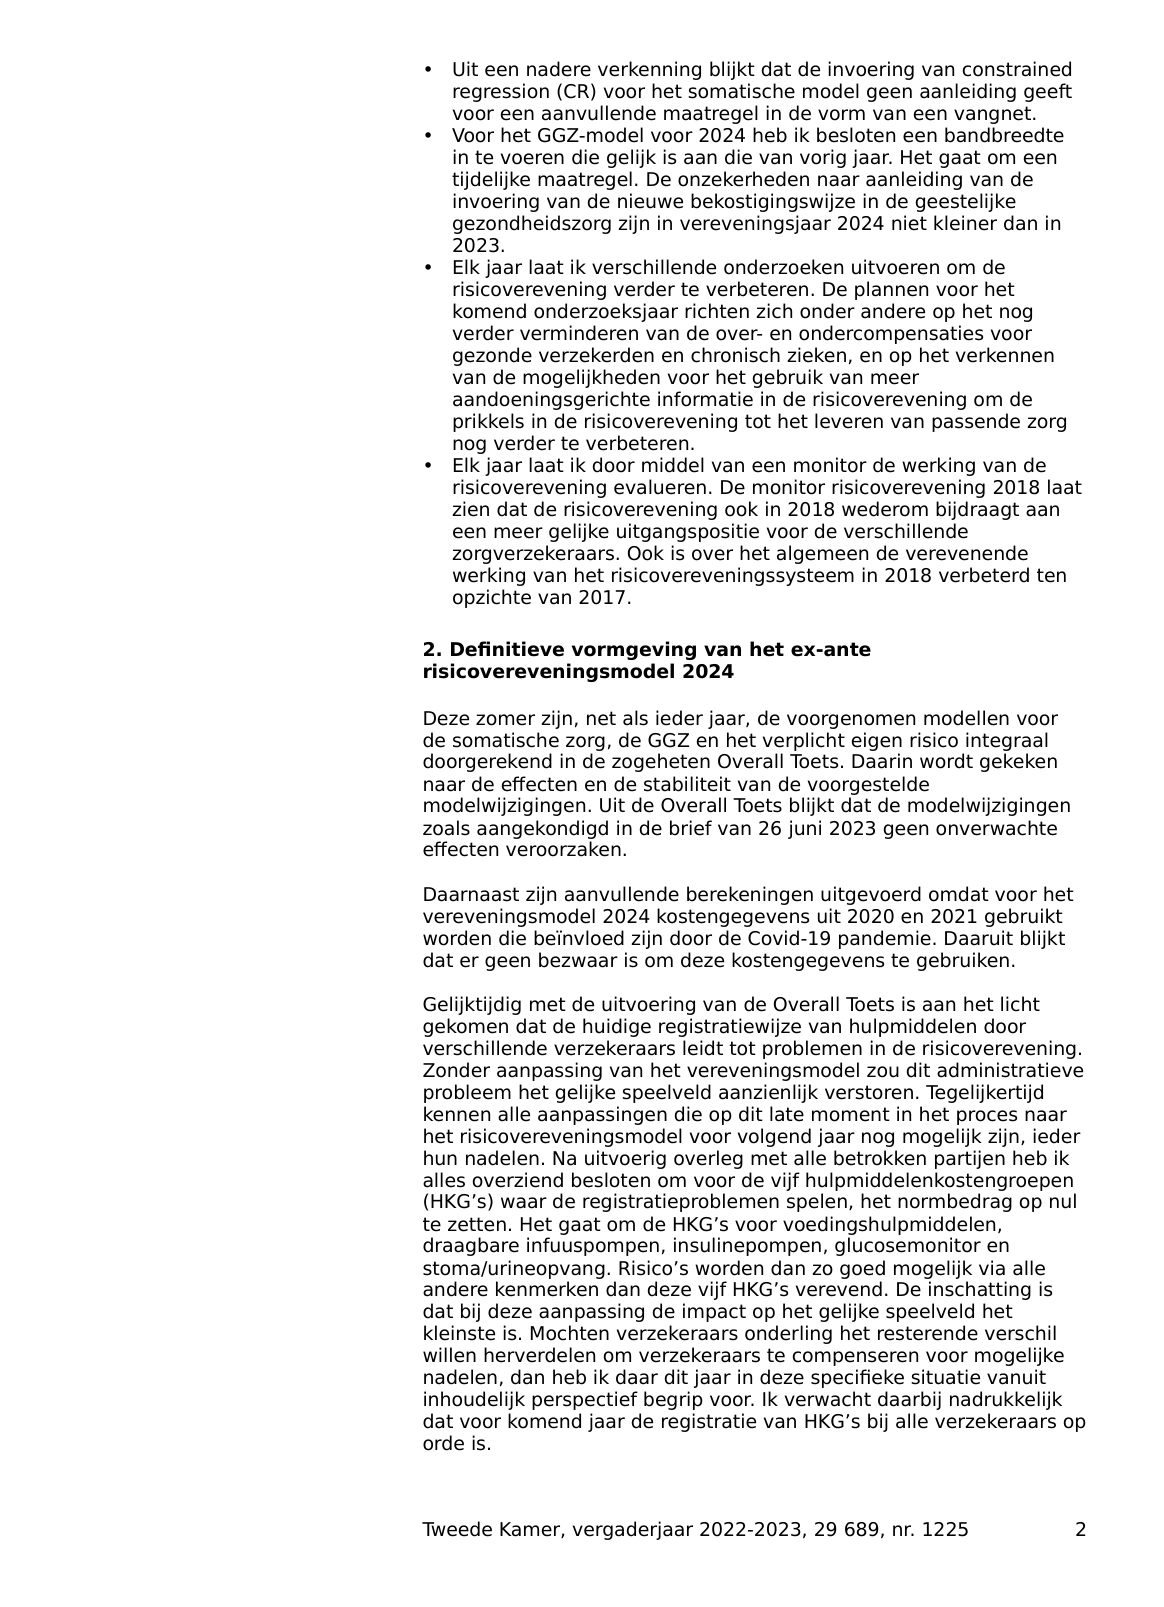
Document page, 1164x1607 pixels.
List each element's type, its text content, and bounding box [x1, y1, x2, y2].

text • Elk jaar laat ik verschillende onderzoeken uitvoeren om de risicoverevening verder te verbeteren. De plannen voor het komend onderzoeksjaar richten zich onder andere op het nog verder verminderen van de over- en ondercompensaties voor gezonde verzekerden en chronisch zieken, en op het verkennen van de mogelijkheden voor het gebruik van meer aandoeningsgerichte informatie in de risicoverevening om de prikkels in de risicoverevening tot het leveren van passende zorg nog verder te verbeteren. [422, 257, 1087, 455]
text Daarnaast zijn aanvullende berekeningen uitgevoerd omdat voor het vereveningsmodel 2024 kostengegevens uit 2020 en 2021 gebruikt worden die beïnvloed zijn door de Covid-19 pandemie. Daaruit blijkt dat er geen bezwaar is om deze kostengegevens te gebruiken. [422, 883, 1087, 971]
text • Uit een nadere verkenning blijkt dat de invoering van constrained regression (CR) voor het somatische model geen aanleiding geeft voor een aanvullende maatregel in de vorm van een vangnet. [422, 59, 1087, 125]
text Gelijktijdig met de uitvoering van de Overall Toets is aan het licht gekomen dat de huidige registratiewijze van hulpmiddelen door verschillende verzekeraars leidt tot problemen in de risicoverevening. Zonder aanpassing van het vereveningsmodel zou dit administratieve probleem het gelijke speelveld aanzienlijk verstoren. Tegelijkertijd kennen alle aanpassingen die op dit late moment in het proces naar het risicovereveningsmodel voor volgend jaar nog mogelijk zijn, ieder hun nadelen. Na uitvoerig overleg met alle betrokken partijen heb ik alles overziend besloten om voor de vijf hulpmiddelenkostengroepen (HKG’s) waar de registratieproblemen spelen, het normbedrag op nul te zetten. Het gaat om de HKG’s voor voedingshulpmiddelen, draagbare infuuspompen, insulinepompen, glucosemonitor en stoma/urineopvang. Risico’s worden dan zo goed mogelijk via alle andere kenmerken dan deze vijf HKG’s verevend. De inschatting is dat bij deze aanpassing de impact op het gelijke speelveld het kleinste is. Mochten verzekeraars onderling het resterende verschil willen herverdelen om verzekeraars te compenseren voor mogelijke nadelen, dan heb ik daar dit jaar in deze specifieke situatie vanuit inhoudelijk perspectief begrip voor. Ik verwacht daarbij nadrukkelijk dat voor komend jaar de registratie van HKG’s bij alle verzekeraars op orde is. [422, 994, 1087, 1455]
text • Voor het GGZ-model voor 2024 heb ik besloten een bandbreedte in te voeren die gelijk is aan die van vorig jaar. Het gaat om een tijdelijke maatregel. De onzekerheden naar aanleiding van de invoering van de nieuwe bekostigingswijze in de geestelijke gezondheidszorg zijn in vereveningsjaar 2024 niet kleiner dan in 2023. [422, 125, 1087, 257]
subtitle 2. Definitieve vormgeving van het ex-ante risicovereveningsmodel 2024 [422, 638, 1087, 682]
text • Elk jaar laat ik door middel van een monitor de werking van de risicoverevening evalueren. De monitor risicoverevening 2018 laat zien dat de risicoverevening ook in 2018 wederom bijdraagt aan een meer gelijke uitgangspositie voor de verschillende zorgverzekeraars. Ook is over het algemeen de verevenende werking van het risicovereveningssysteem in 2018 verbeterd ten opzichte van 2017. [422, 455, 1087, 608]
text Deze zomer zijn, net als ieder jaar, de voorgenomen modellen voor de somatische zorg, de GGZ en het verplicht eigen risico integraal doorgerekend in de zogeheten Overall Toets. Daarin wordt gekeken naar de effecten en de stabiliteit van de voorgestelde modelwijzigingen. Uit de Overall Toets blijkt dat de modelwijzigingen zoals aangekondigd in de brief van 26 juni 2023 geen onverwachte effecten veroorzaken. [422, 707, 1087, 861]
